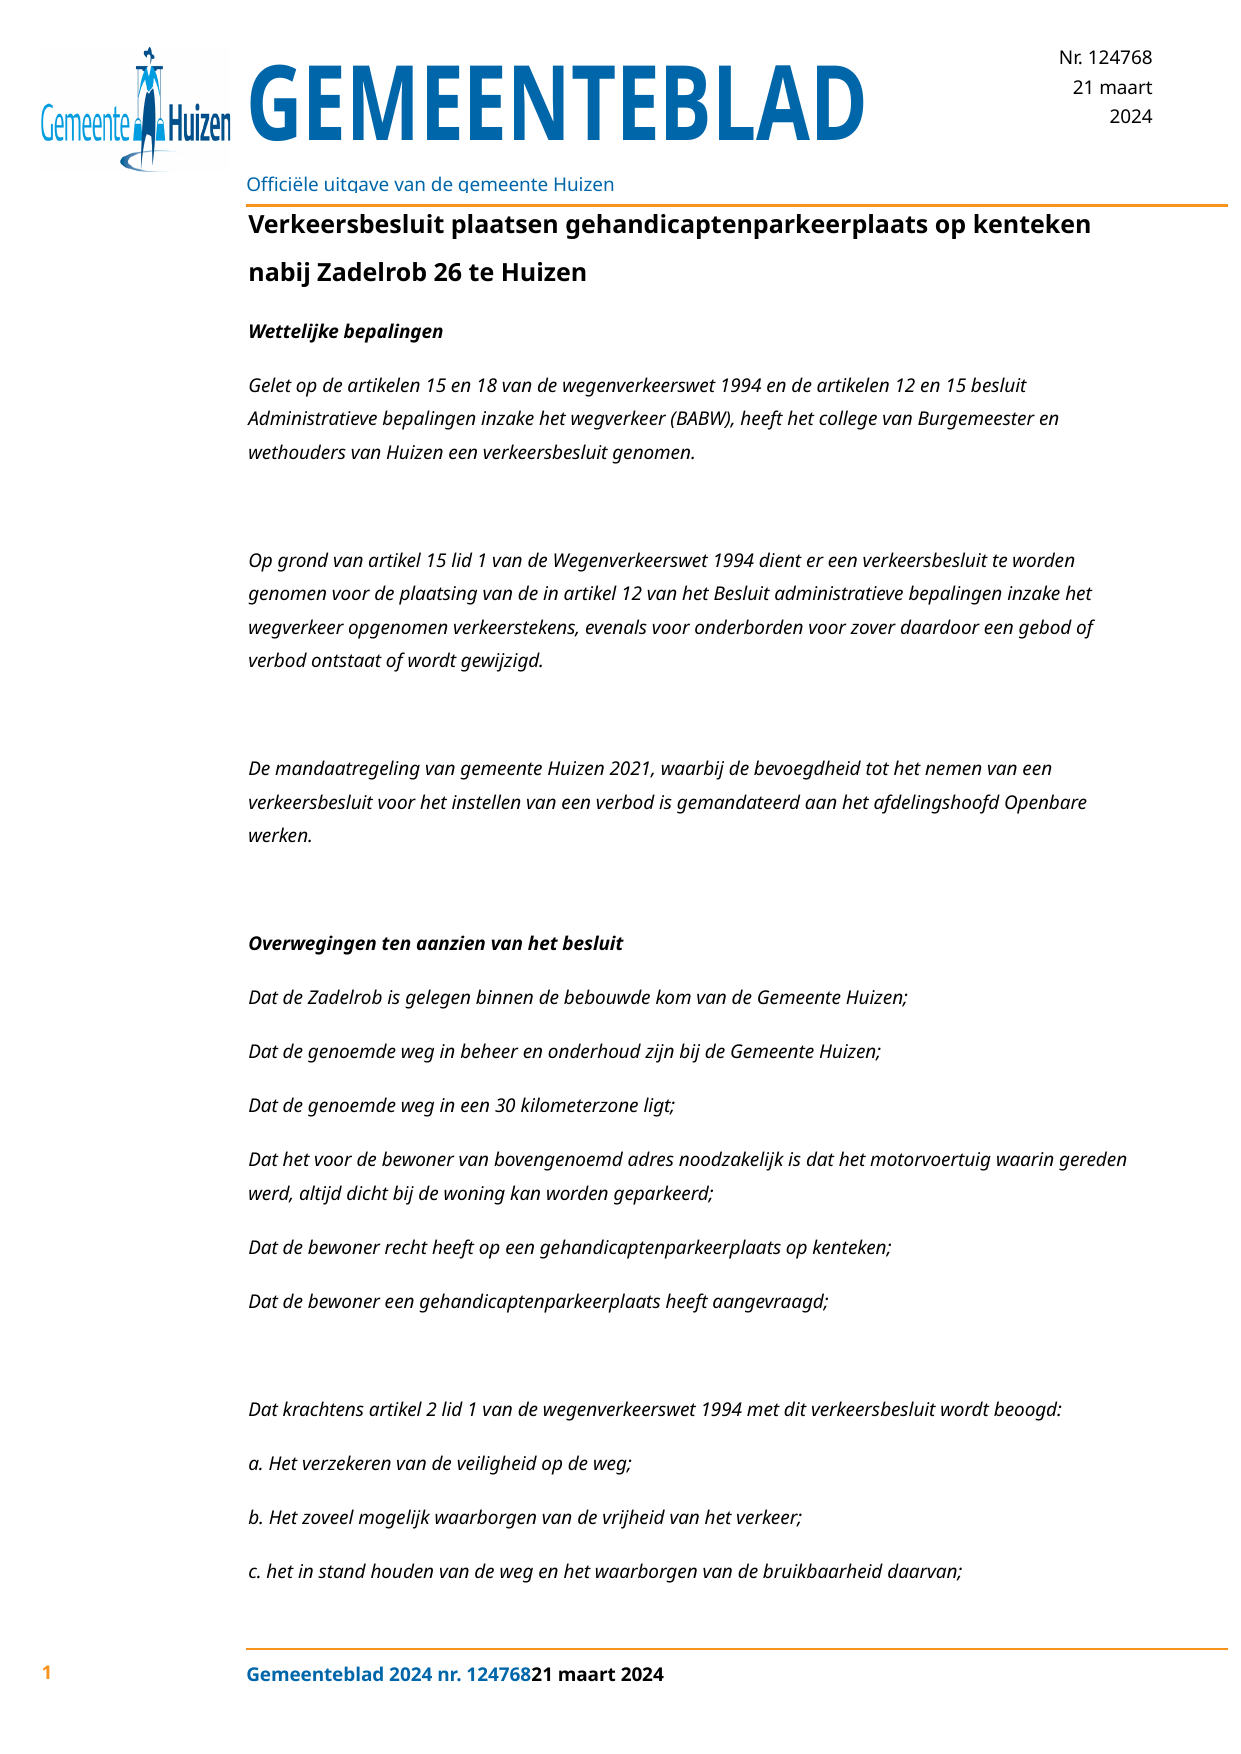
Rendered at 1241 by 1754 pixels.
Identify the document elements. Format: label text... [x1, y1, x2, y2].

text Dat de Zadelrob is gelegen binnen de bebouwde kom van de Gemeente Huizen; [248, 984, 1152, 1010]
text c. het in stand houden van de weg en het waarborgen van de bruikbaarheid daarvan; [248, 1558, 1152, 1584]
text Dat de bewoner een gehandicaptenparkeerplaats heeft aangevraagd; [248, 1288, 1152, 1314]
text De mandaatregeling van gemeente Huizen 2021, waarbij de bevoegdheid tot het nemen van een verkeersbesluit voor het instellen van een verbod is gemandateerd aan het afdelingshoofd Openbare werken. [248, 755, 1152, 848]
text b. Het zoveel mogelijk waarborgen van de vrijheid van het verkeer; [248, 1504, 1152, 1530]
text Dat de genoemde weg in beheer en onderhoud zijn bij de Gemeente Huizen; [248, 1038, 1152, 1064]
text Dat het voor de bewoner van bovengenoemd adres noodzakelijk is dat het motorvoertuig waarin gereden werd, altijd dicht bij de woning kan worden geparkeerd; [248, 1147, 1152, 1206]
text Overwegingen ten aanzien van het besluit [248, 930, 1152, 956]
text Verkeersbesluit plaatsen gehandicaptenparkeerplaats op kenteken nabij Zadelrob 26 te Huizen [248, 207, 1152, 288]
text Op grond van artikel 15 lid 1 van de Wegenverkeerswet 1994 dient er een verkeersbesluit te worden genomen voor de plaatsing van de in artikel 12 van het Besluit administratieve bepalingen inzake het wegverkeer opgenomen verkeerstekens, evenals voor onderborden voor zover daardoor een gebod of verbod ontstaat of wordt gewijzigd. [248, 547, 1152, 673]
text Wettelijke bepalingen [248, 318, 1152, 344]
text Dat krachtens artikel 2 lid 1 van de wegenverkeerswet 1994 met dit verkeersbesluit wordt beoogd: [248, 1396, 1152, 1422]
text a. Het verzekeren van de veiligheid op de weg; [248, 1450, 1152, 1476]
text Dat de bewoner recht heeft op een gehandicaptenparkeerplaats op kenteken; [248, 1234, 1152, 1260]
text Gelet op de artikelen 15 en 18 van de wegenverkeerswet 1994 en de artikelen 12 en 15 besluit Administratieve bepalingen inzake het wegverkeer (BABW), heeft het college van Burgemeester en wethouders van Huizen een verkeersbesluit genomen. [248, 372, 1152, 464]
picture [41, 47, 231, 172]
text Dat de genoemde weg in een 30 kilometerzone ligt; [248, 1093, 1152, 1118]
